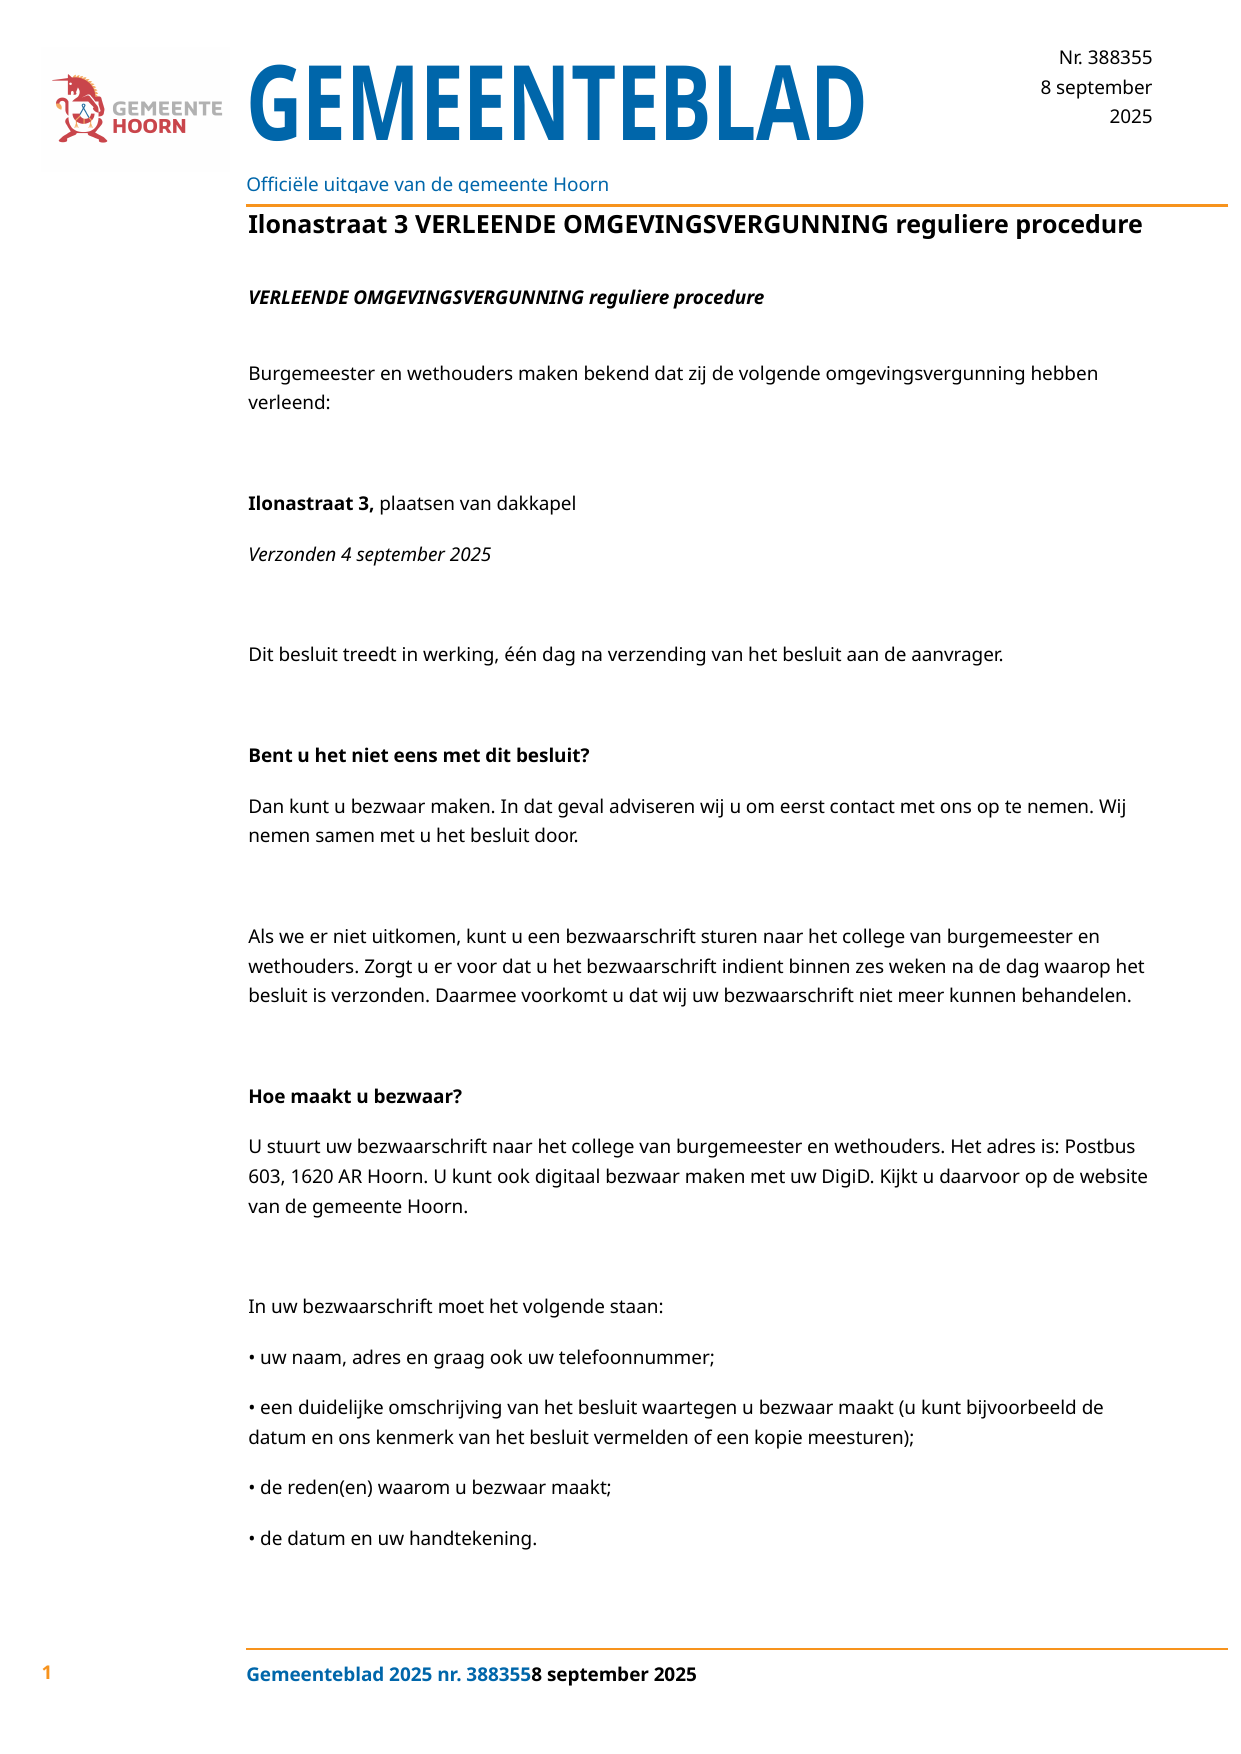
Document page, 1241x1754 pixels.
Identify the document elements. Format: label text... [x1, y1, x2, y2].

text • uw naam, adres en graag ook uw telefoonnummer; [248, 1344, 1152, 1370]
text • de reden(en) waarom u bezwaar maakt; [248, 1474, 1152, 1500]
text Dit besluit treedt in werking, één dag na verzending van het besluit aan de aanvrager. [248, 642, 1152, 667]
picture [41, 47, 231, 172]
text Burgemeester en wethouders maken bekend dat zij de volgende omgevingsvergunning hebben verleend: [248, 360, 1152, 415]
text Als we er niet uitkomen, kunt u een bezwaarschrift sturen naar het college van burgemeester en wethouders. Zorgt u er voor dat u het bezwaarschrift indient binnen zes weken na de dag waarop het besluit is verzonden. Daarmee voorkomt u dat wij uw bezwaarschrift niet meer kunnen behandelen. [248, 923, 1152, 1008]
text Verzonden 4 september 2025 [248, 541, 1152, 567]
text Bent u het niet eens met dit besluit? [248, 742, 1152, 768]
text In uw bezwaarschrift moet het volgende staan: [248, 1294, 1152, 1319]
text Dan kunt u bezwaar maken. In dat geval adviseren wij u om eerst contact met ons op te nemen. Wij nemen samen met u het besluit door. [248, 793, 1152, 848]
text Ilonastraat 3 VERLEENDE OMGEVINGSVERGUNNING reguliere procedure [248, 207, 1152, 241]
text • de datum en uw handtekening. [248, 1525, 1152, 1551]
text • een duidelijke omschrijving van het besluit waartegen u bezwaar maakt (u kunt bijvoorbeeld de datum en ons kenmerk van het besluit vermelden of een kopie meesturen); [248, 1394, 1152, 1450]
text VERLEENDE OMGEVINGSVERGUNNING reguliere procedure [248, 284, 1152, 309]
text Ilonastraat 3, plaatsen van dakkapel [248, 490, 1152, 516]
text U stuurt uw bezwaarschrift naar het college van burgemeester en wethouders. Het adres is: Postbus 603, 1620 AR Hoorn. U kunt ook digitaal bezwaar maken met uw DigiD. Kijkt u daarvoor op de website van de gemeente Hoorn. [248, 1134, 1152, 1219]
text Hoe maakt u bezwaar? [248, 1083, 1152, 1109]
